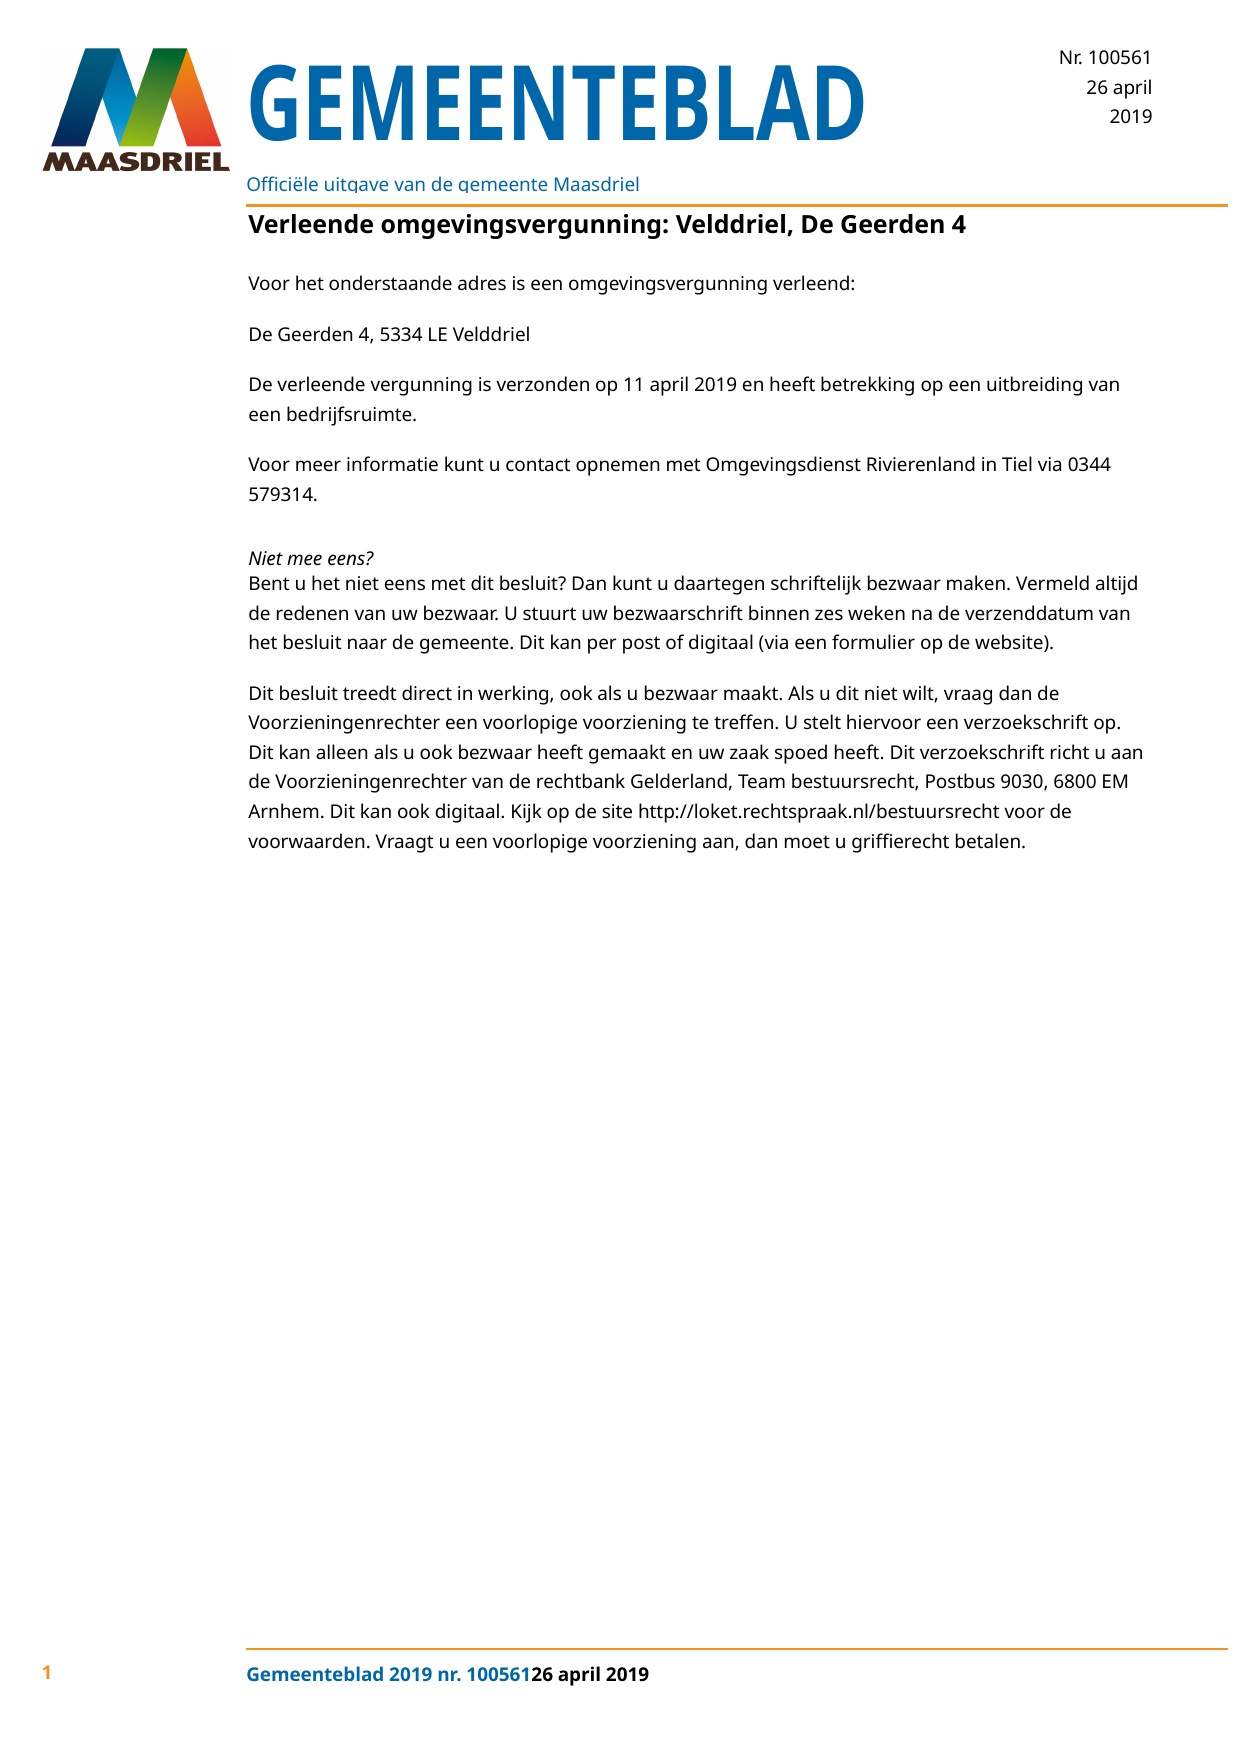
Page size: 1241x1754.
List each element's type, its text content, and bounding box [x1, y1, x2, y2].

text Voor het onderstaande adres is een omgevingsvergunning verleend: [248, 270, 1152, 296]
text De verleende vergunning is verzonden op 11 april 2019 en heeft betrekking op een uitbreiding van een bedrijfsruimte. [248, 371, 1152, 426]
text Dit besluit treedt direct in werking, ook als u bezwaar maakt. Als u dit niet wilt, vraag dan de Voorzieningenrechter een voorlopige voorziening te treffen. U stelt hiervoor een verzoekschrift op. Dit kan alleen als u ook bezwaar heeft gemaakt en uw zaak spoed heeft. Dit verzoekschrift richt u aan de Voorzieningenrechter van de rechtbank Gelderland, Team bestuursrecht, Postbus 9030, 6800 EM Arnhem. Dit kan ook digitaal. Kijk op de site http://loket.rechtspraak.nl/bestuursrecht voor de voorwaarden. Vraagt u een voorlopige voorziening aan, dan moet u griffierecht betalen. [248, 680, 1152, 854]
text Bent u het niet eens met dit besluit? Dan kunt u daartegen schriftelijk bezwaar maken. Vermeld altijd de redenen van uw bezwaar. U stuurt uw bezwaarschrift binnen zes weken na de verzenddatum van het besluit naar de gemeente. Dit kan per post of digitaal (via een formulier op de website). [248, 570, 1152, 655]
text Verleende omgevingsvergunning: Velddriel, De Geerden 4 [248, 207, 1152, 241]
picture [41, 47, 231, 172]
text De Geerden 4, 5334 LE Velddriel [248, 321, 1152, 346]
text Niet mee eens? [248, 545, 1152, 570]
text Voor meer informatie kunt u contact opnemen met Omgevingsdienst Rivierenland in Tiel via 0344 579314. [248, 451, 1152, 506]
